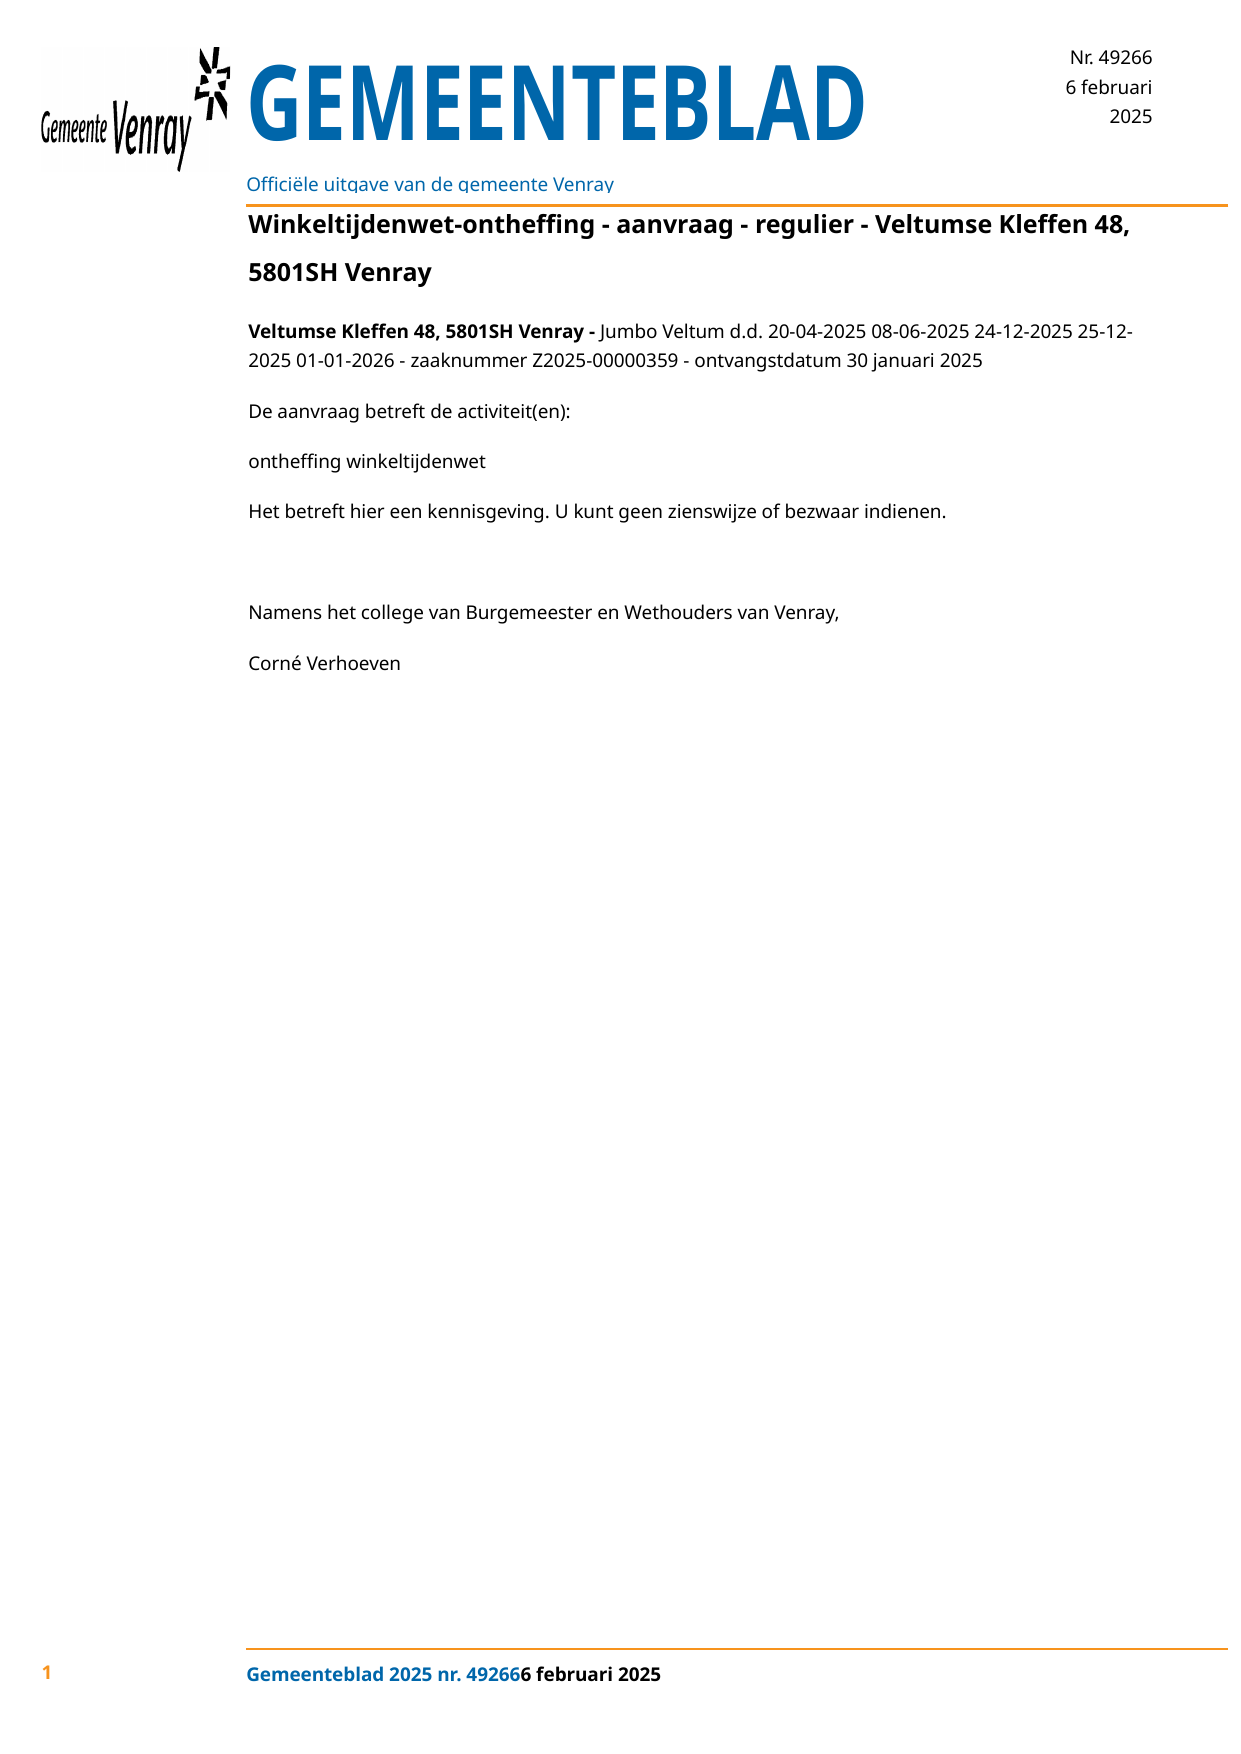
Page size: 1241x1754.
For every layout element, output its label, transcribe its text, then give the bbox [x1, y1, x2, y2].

text Winkeltijdenwet-ontheffing - aanvraag - regulier - Veltumse Kleffen 48, 5801SH Venray [248, 207, 1152, 288]
text De aanvraag betreft de activiteit(en): [248, 398, 1152, 424]
text Namens het college van Burgemeester en Wethouders van Venray, [248, 599, 1152, 625]
text Het betreft hier een kennisgeving. U kunt geen zienswijze of bezwaar indienen. [248, 499, 1152, 524]
text Veltumse Kleffen 48, 5801SH Venray - Jumbo Veltum d.d. 20-04-2025 08-06-2025 24-12-2025 25-12-2025 01-01-2026 - zaaknummer Z2025-00000359 - ontvangstdatum 30 januari 2025 [248, 318, 1152, 373]
text Corné Verhoeven [248, 650, 1152, 676]
text ontheffing winkeltijdenwet [248, 448, 1152, 474]
picture [41, 47, 231, 172]
